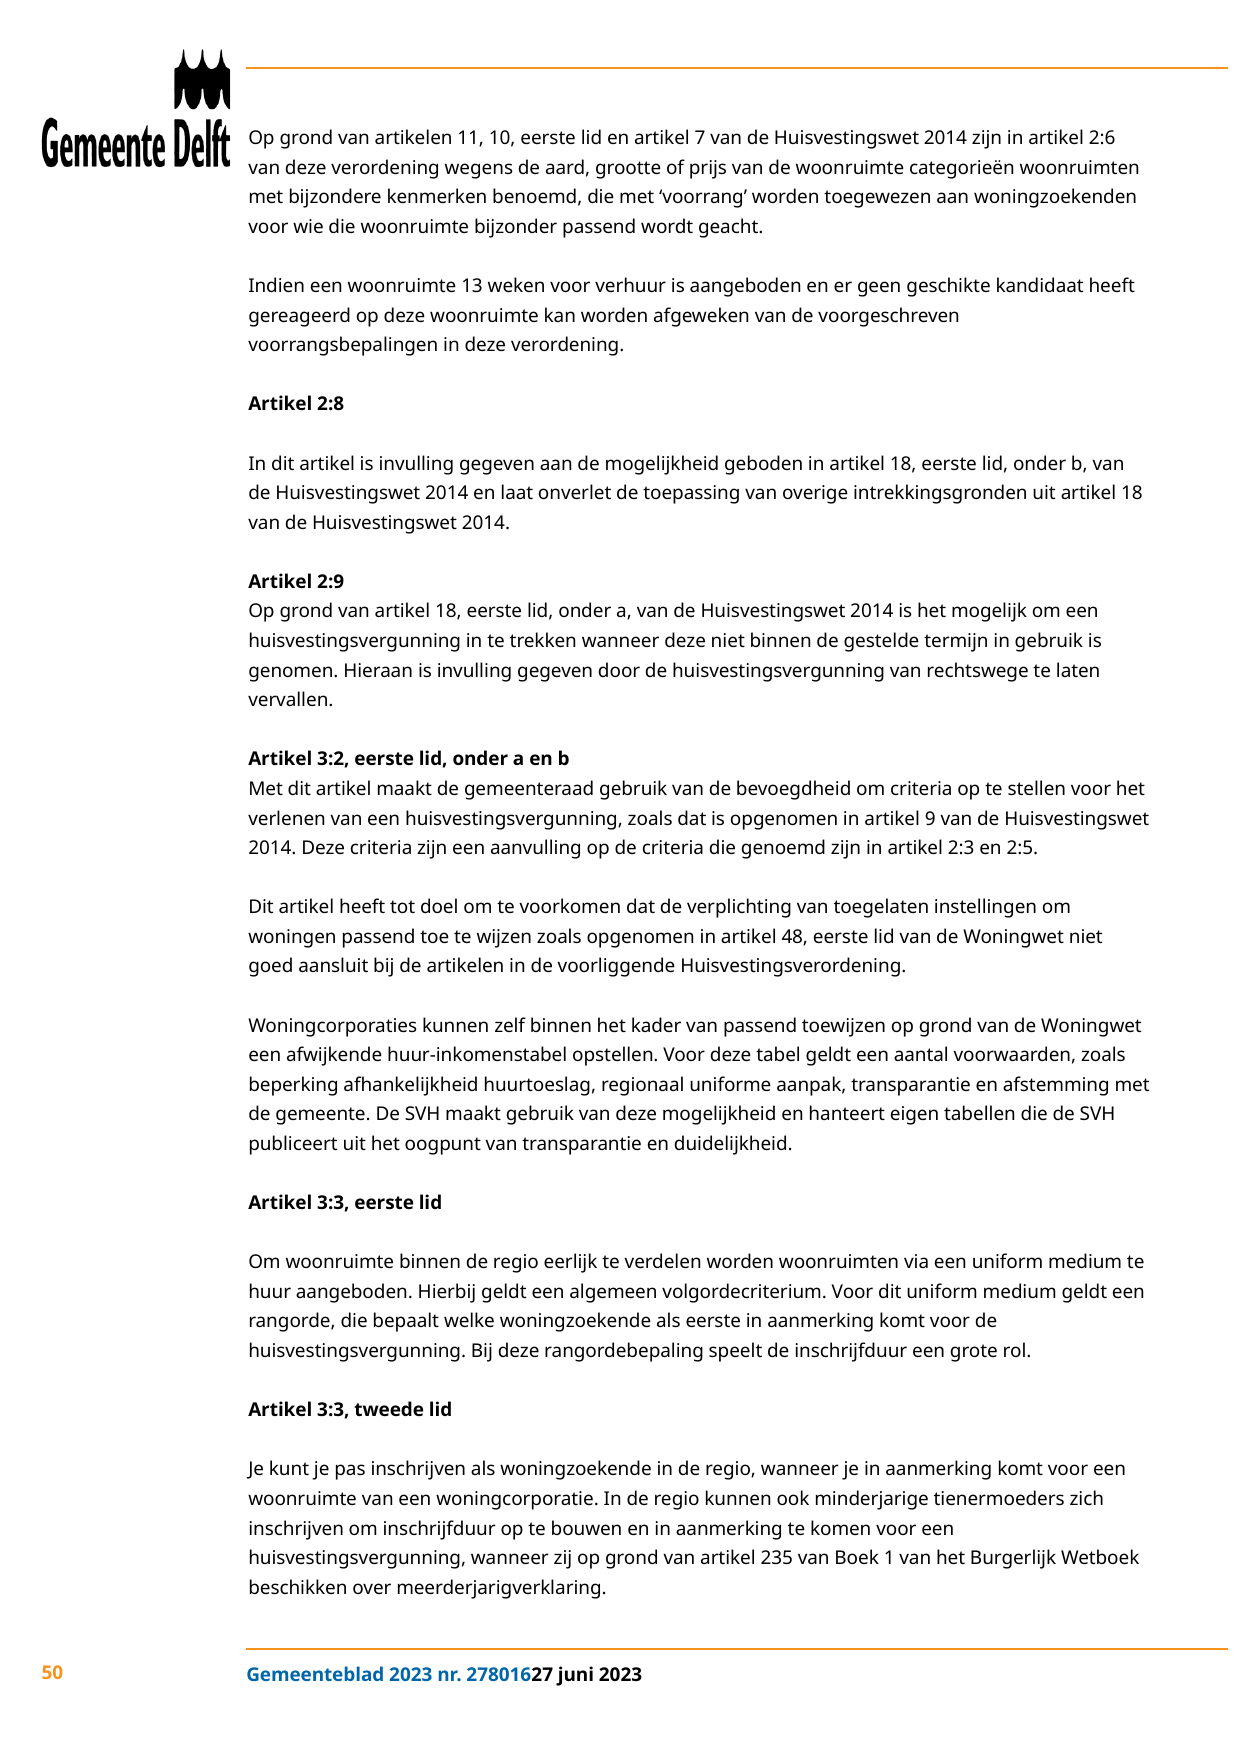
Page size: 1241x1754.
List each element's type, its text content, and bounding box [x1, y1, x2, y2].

text Artikel 3:3, eerste lid [248, 1189, 1152, 1215]
text Met dit artikel maakt de gemeenteraad gebruik van de bevoegdheid om criteria op te stellen voor het verlenen van een huisvestingsvergunning, zoals dat is opgenomen in artikel 9 van de Huisvestingswet 2014. Deze criteria zijn een aanvulling op de criteria die genoemd zijn in artikel 2:3 en 2:5. [248, 775, 1152, 860]
text Op grond van artikelen 11, 10, eerste lid en artikel 7 van de Huisvestingswet 2014 zijn in artikel 2:6 van deze verordening wegens de aard, grootte of prijs van de woonruimte categorieën woonruimten met bijzondere kenmerken benoemd, die met ‘voorrang’ worden toegewezen aan woningzoekenden voor wie die woonruimte bijzonder passend wordt geacht. [248, 124, 1152, 239]
text Om woonruimte binnen de regio eerlijk te verdelen worden woonruimten via een uniform medium te huur aangeboden. Hierbij geldt een algemeen volgordecriterium. Voor dit uniform medium geldt een rangorde, die bepaalt welke woningzoekende als eerste in aanmerking komt voor de huisvestingsvergunning. Bij deze rangordebepaling speelt de inschrijfduur een grote rol. [248, 1248, 1152, 1363]
text Dit artikel heeft tot doel om te voorkomen dat de verplichting van toegelaten instellingen om woningen passend toe te wijzen zoals opgenomen in artikel 48, eerste lid van de Woningwet niet goed aansluit bij de artikelen in de voorliggende Huisvestingsverordening. [248, 893, 1152, 978]
text Artikel 3:2, eerste lid, onder a en b [248, 746, 1152, 771]
text In dit artikel is invulling gegeven aan de mogelijkheid geboden in artikel 18, eerste lid, onder b, van de Huisvestingswet 2014 en laat onverlet de toepassing van overige intrekkingsgronden uit artikel 18 van de Huisvestingswet 2014. [248, 450, 1152, 535]
text Artikel 2:9 [248, 568, 1152, 594]
text Op grond van artikel 18, eerste lid, onder a, van de Huisvestingswet 2014 is het mogelijk om een huisvestingsvergunning in te trekken wanneer deze niet binnen de gestelde termijn in gebruik is genomen. Hieraan is invulling gegeven door de huisvestingsvergunning van rechtswege te laten vervallen. [248, 598, 1152, 712]
text Woningcorporaties kunnen zelf binnen het kader van passend toewijzen op grond van de Woningwet een afwijkende huur-inkomenstabel opstellen. Voor deze tabel geldt een aantal voorwaarden, zoals beperking afhankelijkheid huurtoeslag, regionaal uniforme aanpak, transparantie en afstemming met de gemeente. De SVH maakt gebruik van deze mogelijkheid en hanteert eigen tabellen die de SVH publiceert uit het oogpunt van transparantie en duidelijkheid. [248, 1012, 1152, 1156]
text Artikel 2:8 [248, 391, 1152, 416]
picture [41, 47, 231, 172]
text Indien een woonruimte 13 weken voor verhuur is aangeboden en er geen geschikte kandidaat heeft gereageerd op deze woonruimte kan worden afgeweken van de voorgeschreven voorrangsbepalingen in deze verordening. [248, 272, 1152, 357]
text Artikel 3:3, tweede lid [248, 1396, 1152, 1422]
text Je kunt je pas inschrijven als woningzoekende in de regio, wanneer je in aanmerking komt voor een woonruimte van een woningcorporatie. In de regio kunnen ook minderjarige tienermoeders zich inschrijven om inschrijfduur op te bouwen en in aanmerking te komen voor een huisvestingsvergunning, wanneer zij op grond van artikel 235 van Boek 1 van het Burgerlijk Wetboek beschikken over meerderjarigverklaring. [248, 1456, 1152, 1600]
